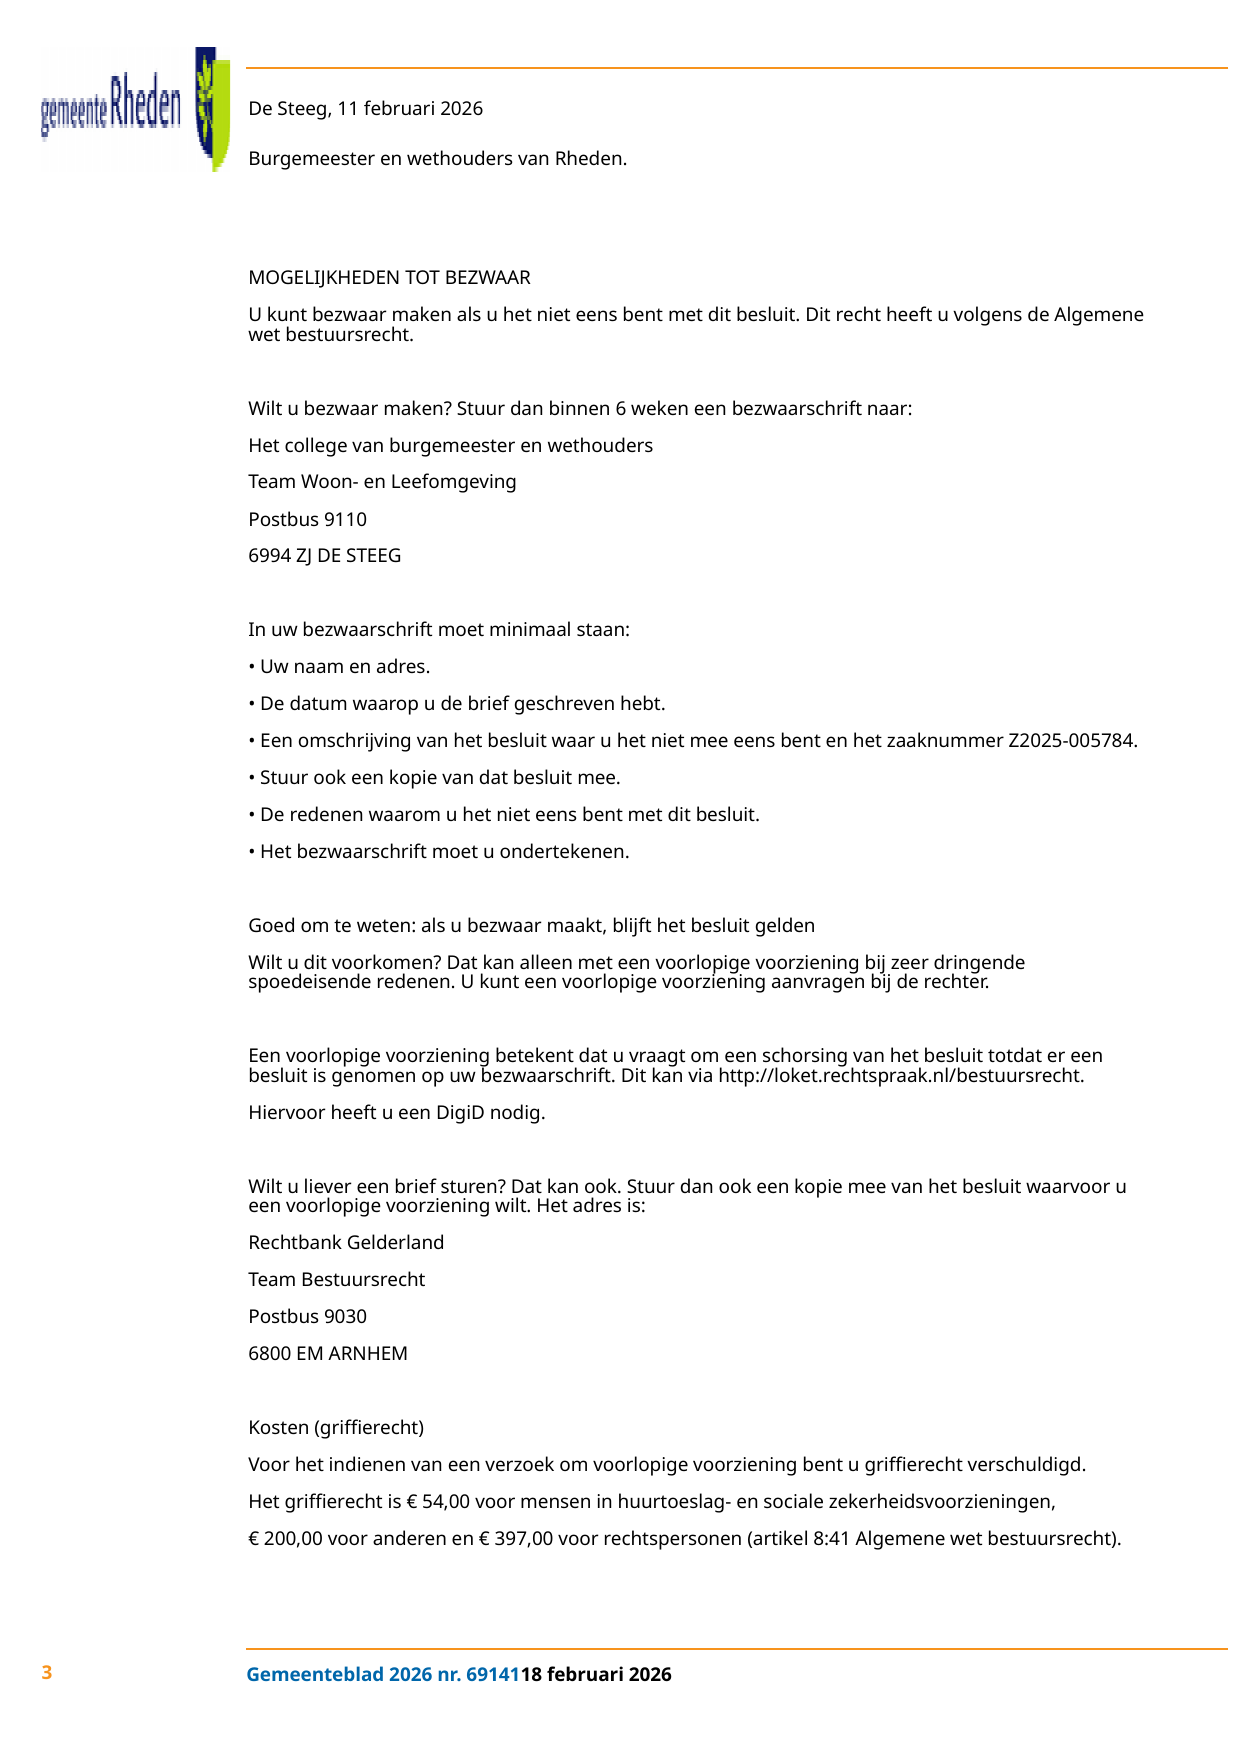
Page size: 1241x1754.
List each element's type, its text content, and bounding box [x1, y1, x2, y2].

text • Een omschrijving van het besluit waar u het niet mee eens bent en het zaaknummer Z2025-005784. [248, 732, 1152, 752]
picture [41, 47, 231, 172]
text Kosten (griffierecht) [248, 1419, 1152, 1438]
text Wilt u liever een brief sturen? Dat kan ook. Stuur dan ook een kopie mee van het besluit waarvoor u een voorlopige voorziening wilt. Het adres is: [248, 1178, 1152, 1216]
text • Stuur ook een kopie van dat besluit mee. [248, 769, 1152, 789]
text Rechtbank Gelderland [248, 1234, 1152, 1253]
text Een voorlopige voorziening betekent dat u vraagt om een schorsing van het besluit totdat er een besluit is genomen op uw bezwaarschrift. Dit kan via http://loket.rechtspraak.nl/bestuursrecht. [248, 1047, 1152, 1086]
text • De datum waarop u de brief geschreven hebt. [248, 695, 1152, 715]
text Burgemeester en wethouders van Rheden. [248, 145, 1152, 171]
text • Het bezwaarschrift moet u ondertekenen. [248, 843, 1152, 863]
text Hiervoor heeft u een DigiD nodig. [248, 1104, 1152, 1123]
text MOGELIJKHEDEN TOT BEZWAAR [248, 269, 1152, 289]
text U kunt bezwaar maken als u het niet eens bent met dit besluit. Dit recht heeft u volgens de Algemene wet bestuursrecht. [248, 306, 1152, 345]
text Het griffierecht is € 54,00 voor mensen in huurtoeslag- en sociale zekerheidsvoorzieningen, [248, 1493, 1152, 1512]
text 6800 EM ARNHEM [248, 1345, 1152, 1364]
text De Steeg, 11 februari 2026 [248, 95, 1152, 121]
text Postbus 9110 [248, 511, 1152, 530]
text Wilt u dit voorkomen? Dat kan alleen met een voorlopige voorziening bij zeer dringende spoedeisende redenen. U kunt een voorlopige voorziening aanvragen bij de rechter. [248, 954, 1152, 993]
text Team Bestuursrecht [248, 1271, 1152, 1290]
text Voor het indienen van een verzoek om voorlopige voorziening bent u griffierecht verschuldigd. [248, 1456, 1152, 1475]
text Postbus 9030 [248, 1308, 1152, 1327]
text In uw bezwaarschrift moet minimaal staan: [248, 621, 1152, 641]
text Wilt u bezwaar maken? Stuur dan binnen 6 weken een bezwaarschrift naar: [248, 399, 1152, 419]
text Team Woon- en Leefomgeving [248, 473, 1152, 493]
text • De redenen waarom u het niet eens bent met dit besluit. [248, 806, 1152, 826]
text • Uw naam en adres. [248, 658, 1152, 678]
text 6994 ZJ DE STEEG [248, 547, 1152, 567]
text € 200,00 voor anderen en € 397,00 voor rechtspersonen (artikel 8:41 Algemene wet bestuursrecht). [248, 1530, 1152, 1549]
text Het college van burgemeester en wethouders [248, 437, 1152, 456]
text Goed om te weten: als u bezwaar maakt, blijft het besluit gelden [248, 917, 1152, 937]
